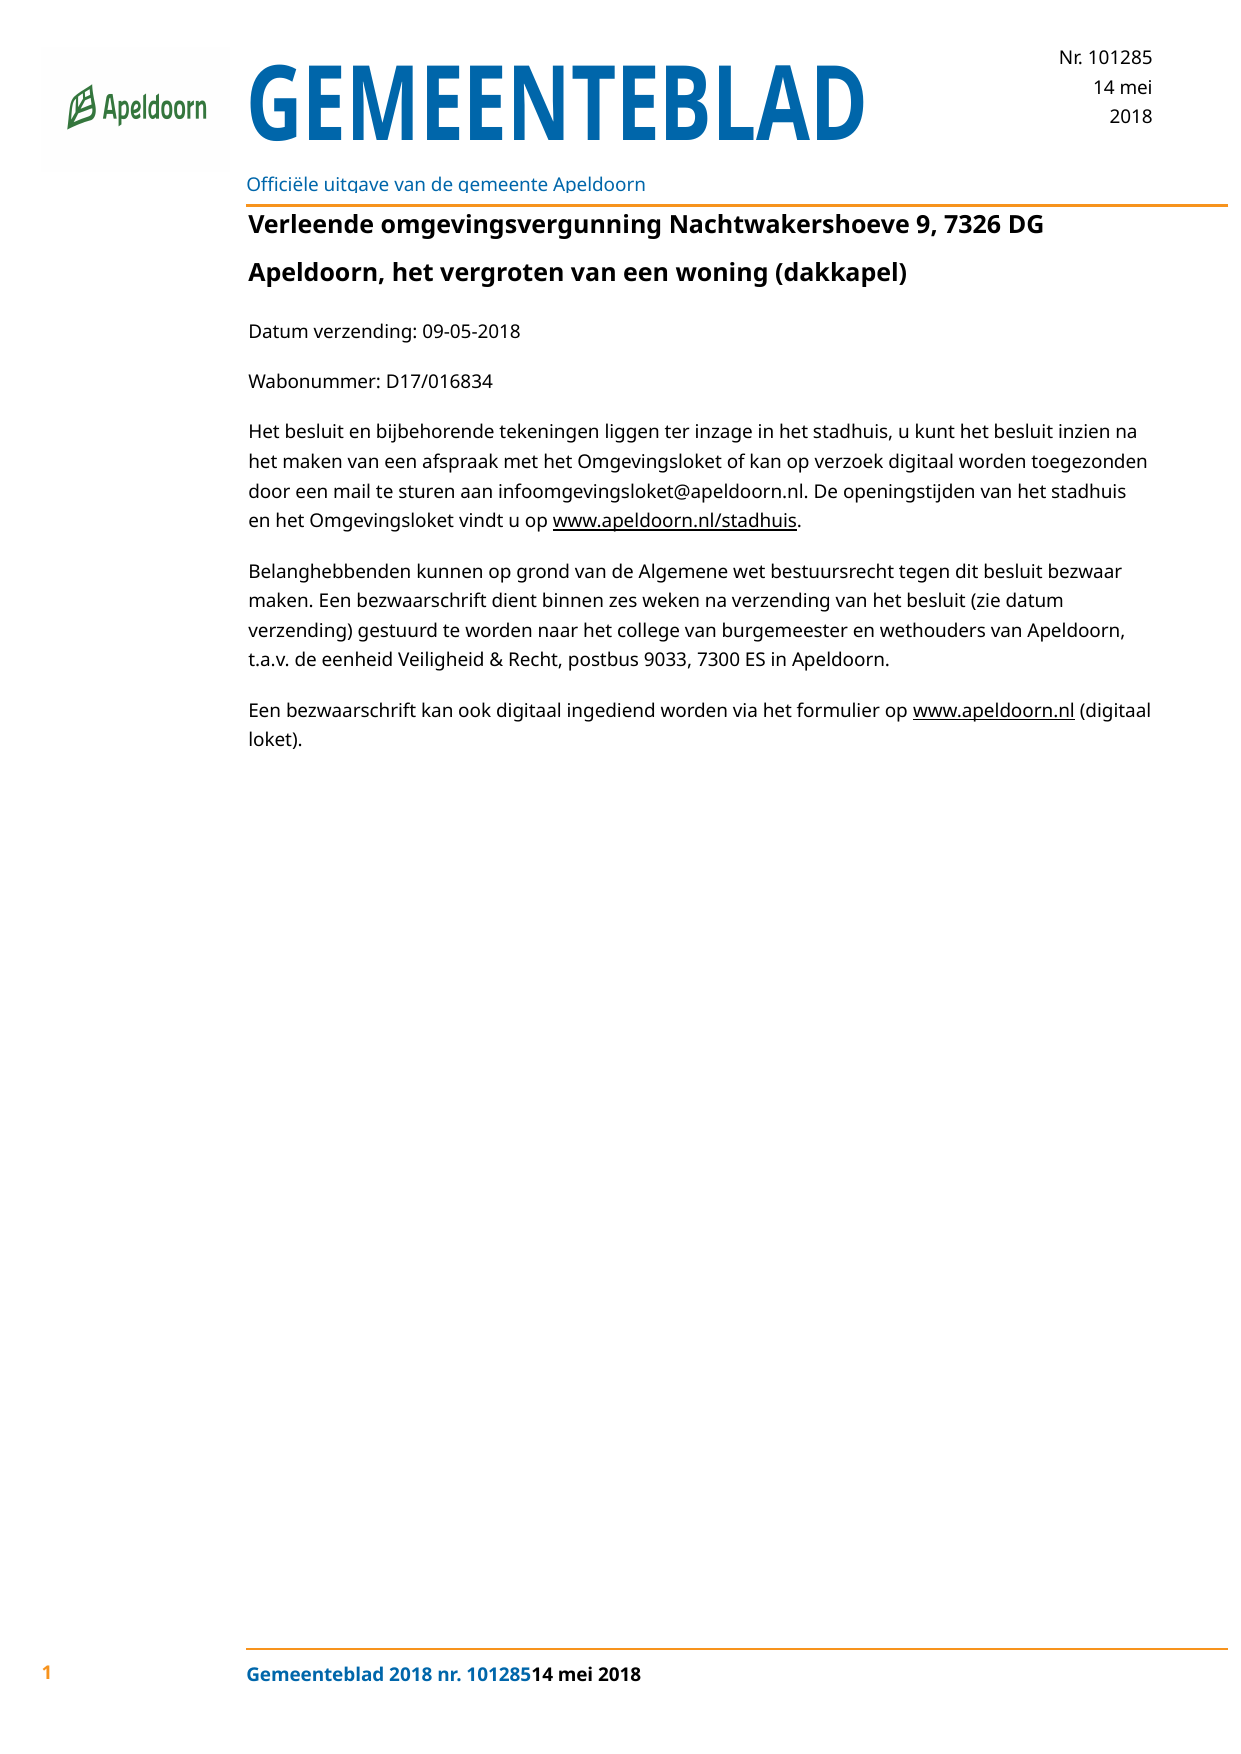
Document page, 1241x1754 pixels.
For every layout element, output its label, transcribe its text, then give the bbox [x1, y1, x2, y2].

text Een bezwaarschrift kan ook digitaal ingediend worden via het formulier op www.apeldoorn.nl (digitaal loket). [248, 697, 1152, 752]
picture [41, 47, 231, 172]
text Datum verzending: 09-05-2018 [248, 318, 1152, 344]
text Het besluit en bijbehorende tekeningen liggen ter inzage in het stadhuis, u kunt het besluit inzien na het maken van een afspraak met het Omgevingsloket of kan op verzoek digitaal worden toegezonden door een mail te sturen aan infoomgevingsloket@apeldoorn.nl. De openingstijden van het stadhuis en het Omgevingsloket vindt u op www.apeldoorn.nl/stadhuis. [248, 419, 1152, 533]
text Wabonummer: D17/016834 [248, 368, 1152, 394]
text Verleende omgevingsvergunning Nachtwakershoeve 9, 7326 DG Apeldoorn, het vergroten van een woning (dakkapel) [248, 207, 1152, 288]
text Belanghebbenden kunnen op grond van de Algemene wet bestuursrecht tegen dit besluit bezwaar maken. Een bezwaarschrift dient binnen zes weken na verzending van het besluit (zie datum verzending) gestuurd te worden naar het college van burgemeester en wethouders van Apeldoorn, t.a.v. de eenheid Veiligheid & Recht, postbus 9033, 7300 ES in Apeldoorn. [248, 558, 1152, 672]
